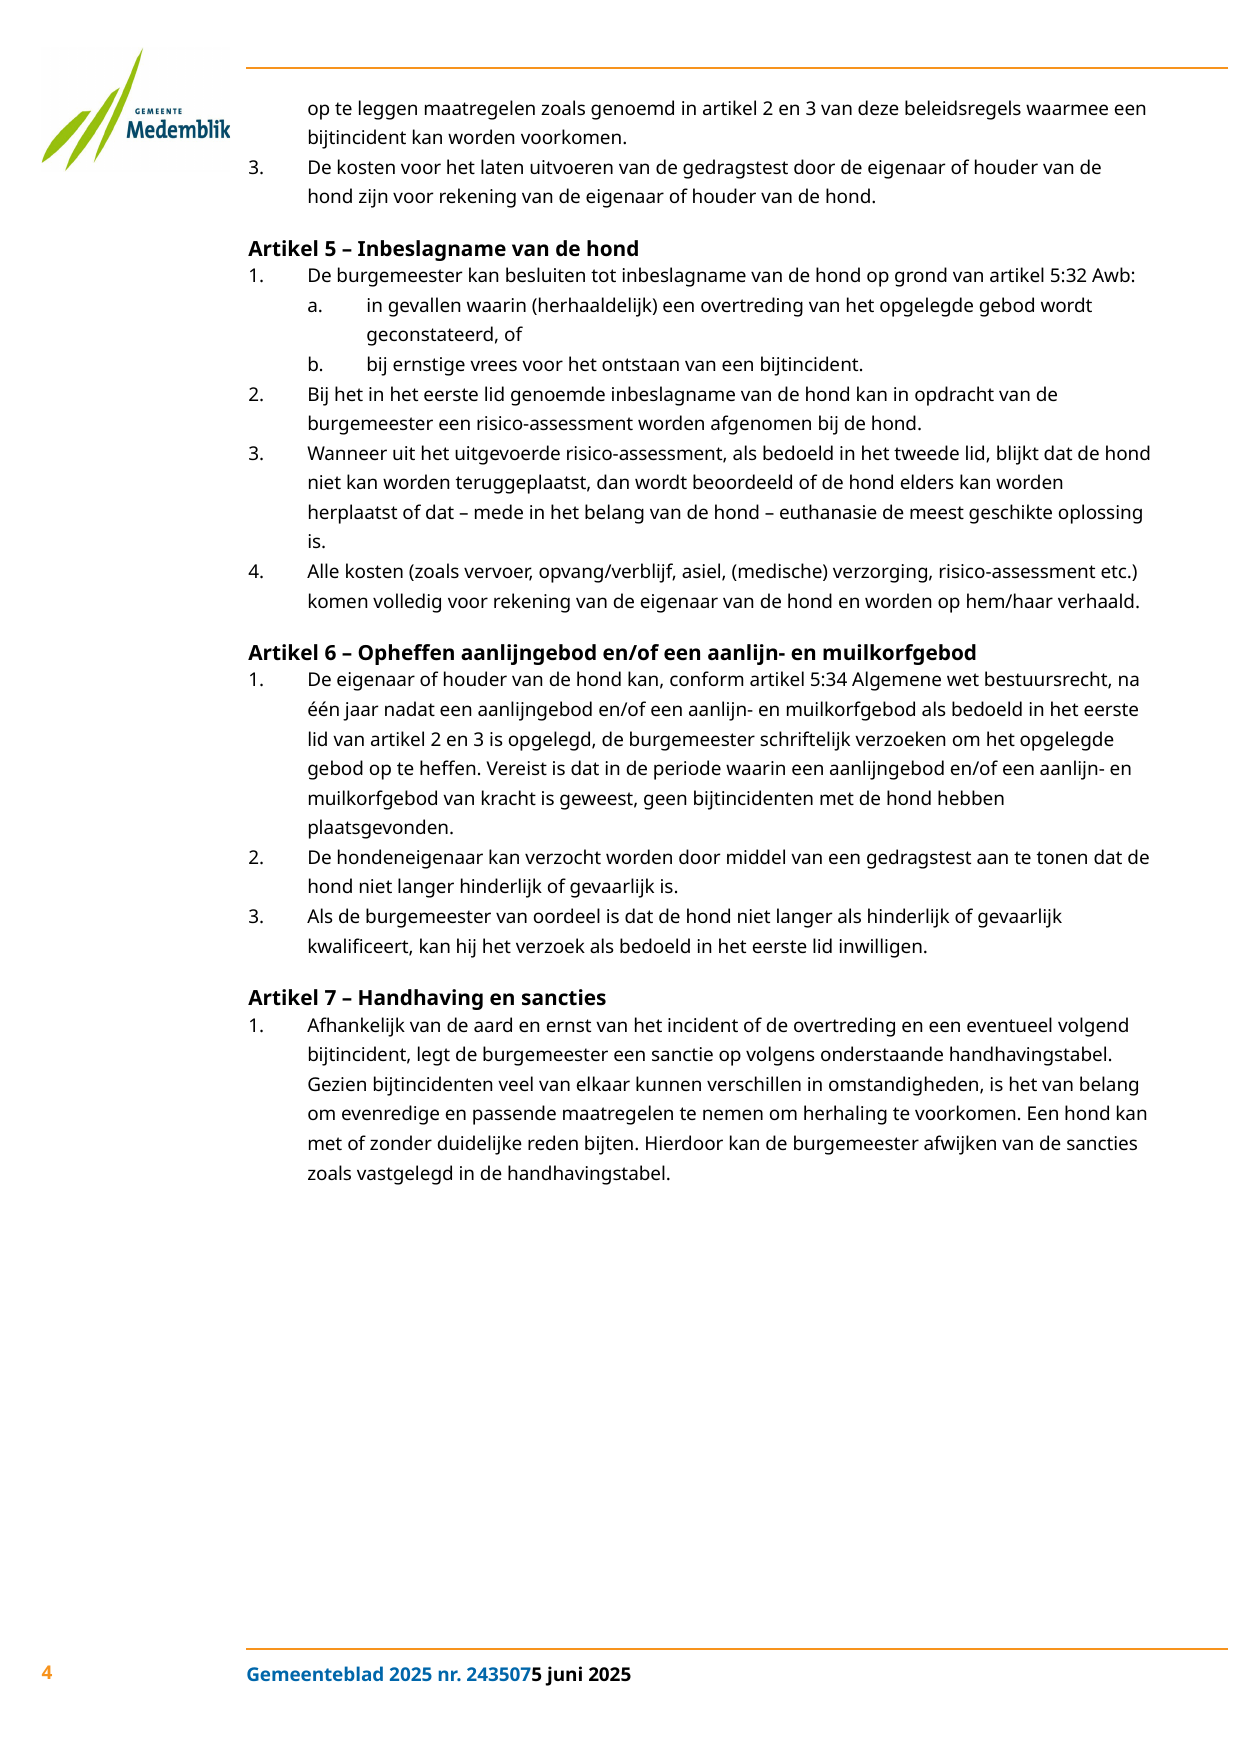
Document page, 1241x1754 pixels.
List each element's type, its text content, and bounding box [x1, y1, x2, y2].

text Artikel 7 – Handhaving en sancties [248, 983, 1152, 1012]
list De eigenaar of houder van de hond kan, conform artikel 5:34 Algemene wet bestuursrecht, na één jaar nadat een aanlijngebod en/of een aanlijn- en muilkorfgebod als bedoeld in het eerste lid van artikel 2 en 3 is opgelegd, de burgemeester schriftelijk verzoeken om het opgelegde gebod op te heffen. Vereist is dat in de periode waarin een aanlijngebod en/of een aanlijn- en muilkorfgebod van kracht is geweest, geen bijtincidenten met de hond hebben plaatsgevonden. [248, 667, 1152, 840]
list De kosten voor het laten uitvoeren van de gedragstest door de eigenaar of houder van de hond zijn voor rekening van de eigenaar of houder van de hond. [248, 154, 1152, 209]
list Afhankelijk van de aard en ernst van het incident of de overtreding en een eventueel volgend bijtincident, legt de burgemeester een sanctie op volgens onderstaande handhavingstabel. Gezien bijtincidenten veel van elkaar kunnen verschillen in omstandigheden, is het van belang om evenredige en passende maatregelen te nemen om herhaling te voorkomen. Een hond kan met of zonder duidelijke reden bijten. Hierdoor kan de burgemeester afwijken van de sancties zoals vastgelegd in de handhavingstabel. [248, 1012, 1152, 1185]
list op te leggen maatregelen zoals genoemd in artikel 2 en 3 van deze beleidsregels waarmee een bijtincident kan worden voorkomen. [248, 95, 1152, 150]
picture [41, 47, 231, 172]
text Artikel 6 – Opheffen aanlijngebod en/of een aanlijn- en muilkorfgebod [248, 638, 1152, 667]
text Artikel 5 – Inbeslagname van de hond [248, 234, 1152, 262]
list Als de burgemeester van oordeel is dat de hond niet langer als hinderlijk of gevaarlijk kwalificeert, kan hij het verzoek als bedoeld in het eerste lid inwilligen. [248, 903, 1152, 959]
list Bij het in het eerste lid genoemde inbeslagname van de hond kan in opdracht van de burgemeester een risico-assessment worden afgenomen bij de hond. [248, 381, 1152, 436]
list De burgemeester kan besluiten tot inbeslagname van de hond op grond van artikel 5:32 Awb: [248, 262, 1152, 288]
list De hondeneigenaar kan verzocht worden door middel van een gedragstest aan te tonen dat de hond niet langer hinderlijk of gevaarlijk is. [248, 844, 1152, 899]
list bij ernstige vrees voor het ontstaan van een bijtincident. [307, 351, 1152, 377]
list Wanneer uit het uitgevoerde risico-assessment, als bedoeld in het tweede lid, blijkt dat de hond niet kan worden teruggeplaatst, dan wordt beoordeeld of de hond elders kan worden herplaatst of dat – mede in het belang van de hond – euthanasie de meest geschikte oplossing is. [248, 440, 1152, 554]
list Alle kosten (zoals vervoer, opvang/verblijf, asiel, (medische) verzorging, risico-assessment etc.) komen volledig voor rekening van de eigenaar van de hond en worden op hem/haar verhaald. [248, 558, 1152, 613]
list in gevallen waarin (herhaaldelijk) een overtreding van het opgelegde gebod wordt geconstateerd, of [307, 292, 1152, 347]
